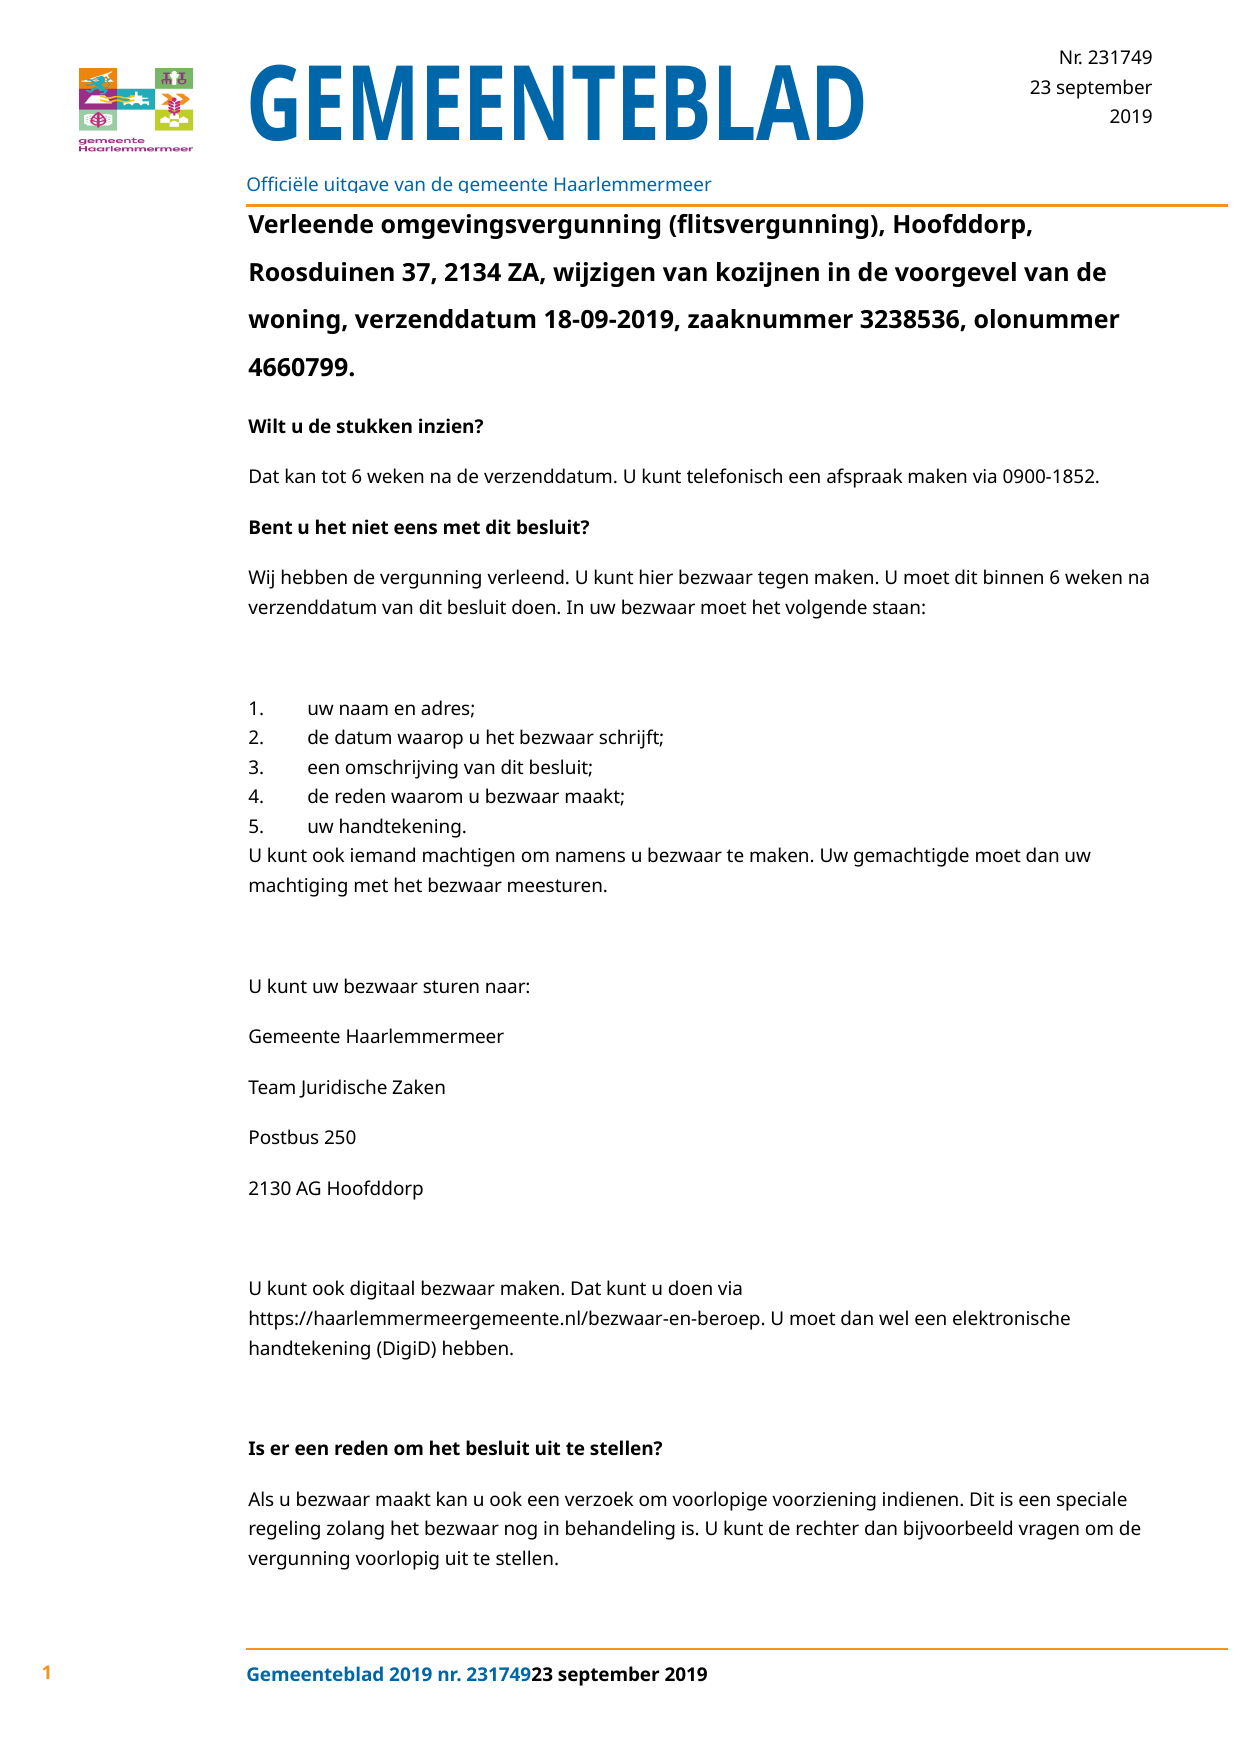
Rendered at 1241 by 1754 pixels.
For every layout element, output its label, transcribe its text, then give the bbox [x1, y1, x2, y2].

text Wilt u de stukken inzien? [248, 413, 1152, 439]
picture [41, 47, 231, 172]
list de reden waarom u bezwaar maakt; [248, 783, 1152, 809]
text Dat kan tot 6 weken na de verzenddatum. U kunt telefonisch een afspraak maken via 0900-1852. [248, 463, 1152, 489]
text Is er een reden om het besluit uit te stellen? [248, 1436, 1152, 1461]
text Verleende omgevingsvergunning (flitsvergunning), Hoofddorp, Roosduinen 37, 2134 ZA, wijzigen van kozijnen in de voorgevel van de woning, verzenddatum 18-09-2019, zaaknummer 3238536, olonummer 4660799. [248, 207, 1152, 384]
text Team Juridische Zaken [248, 1074, 1152, 1100]
text U kunt uw bezwaar sturen naar: [248, 973, 1152, 999]
text Als u bezwaar maakt kan u ook een verzoek om voorlopige voorziening indienen. Dit is een speciale regeling zolang het bezwaar nog in behandeling is. U kunt de rechter dan bijvoorbeeld vragen om de vergunning voorlopig uit te stellen. [248, 1486, 1152, 1571]
text 2130 AG Hoofddorp [248, 1175, 1152, 1201]
list een omschrijving van dit besluit; [248, 754, 1152, 780]
list de datum waarop u het bezwaar schrijft; [248, 724, 1152, 750]
text Postbus 250 [248, 1124, 1152, 1150]
list uw naam en adres; [248, 695, 1152, 721]
text U kunt ook digitaal bezwaar maken. Dat kunt u doen via https://haarlemmermeergemeente.nl/bezwaar-en-beroep. U moet dan wel een elektronische handtekening (DigiD) hebben. [248, 1276, 1152, 1361]
text Gemeente Haarlemmermeer [248, 1023, 1152, 1049]
text Wij hebben de vergunning verleend. U kunt hier bezwaar tegen maken. U moet dit binnen 6 weken na verzenddatum van dit besluit doen. In uw bezwaar moet het volgende staan: [248, 564, 1152, 620]
list uw handtekening. [248, 813, 1152, 839]
text Bent u het niet eens met dit besluit? [248, 514, 1152, 540]
text U kunt ook iemand machtigen om namens u bezwaar te maken. Uw gemachtigde moet dan uw machtiging met het bezwaar meesturen. [248, 843, 1152, 898]
